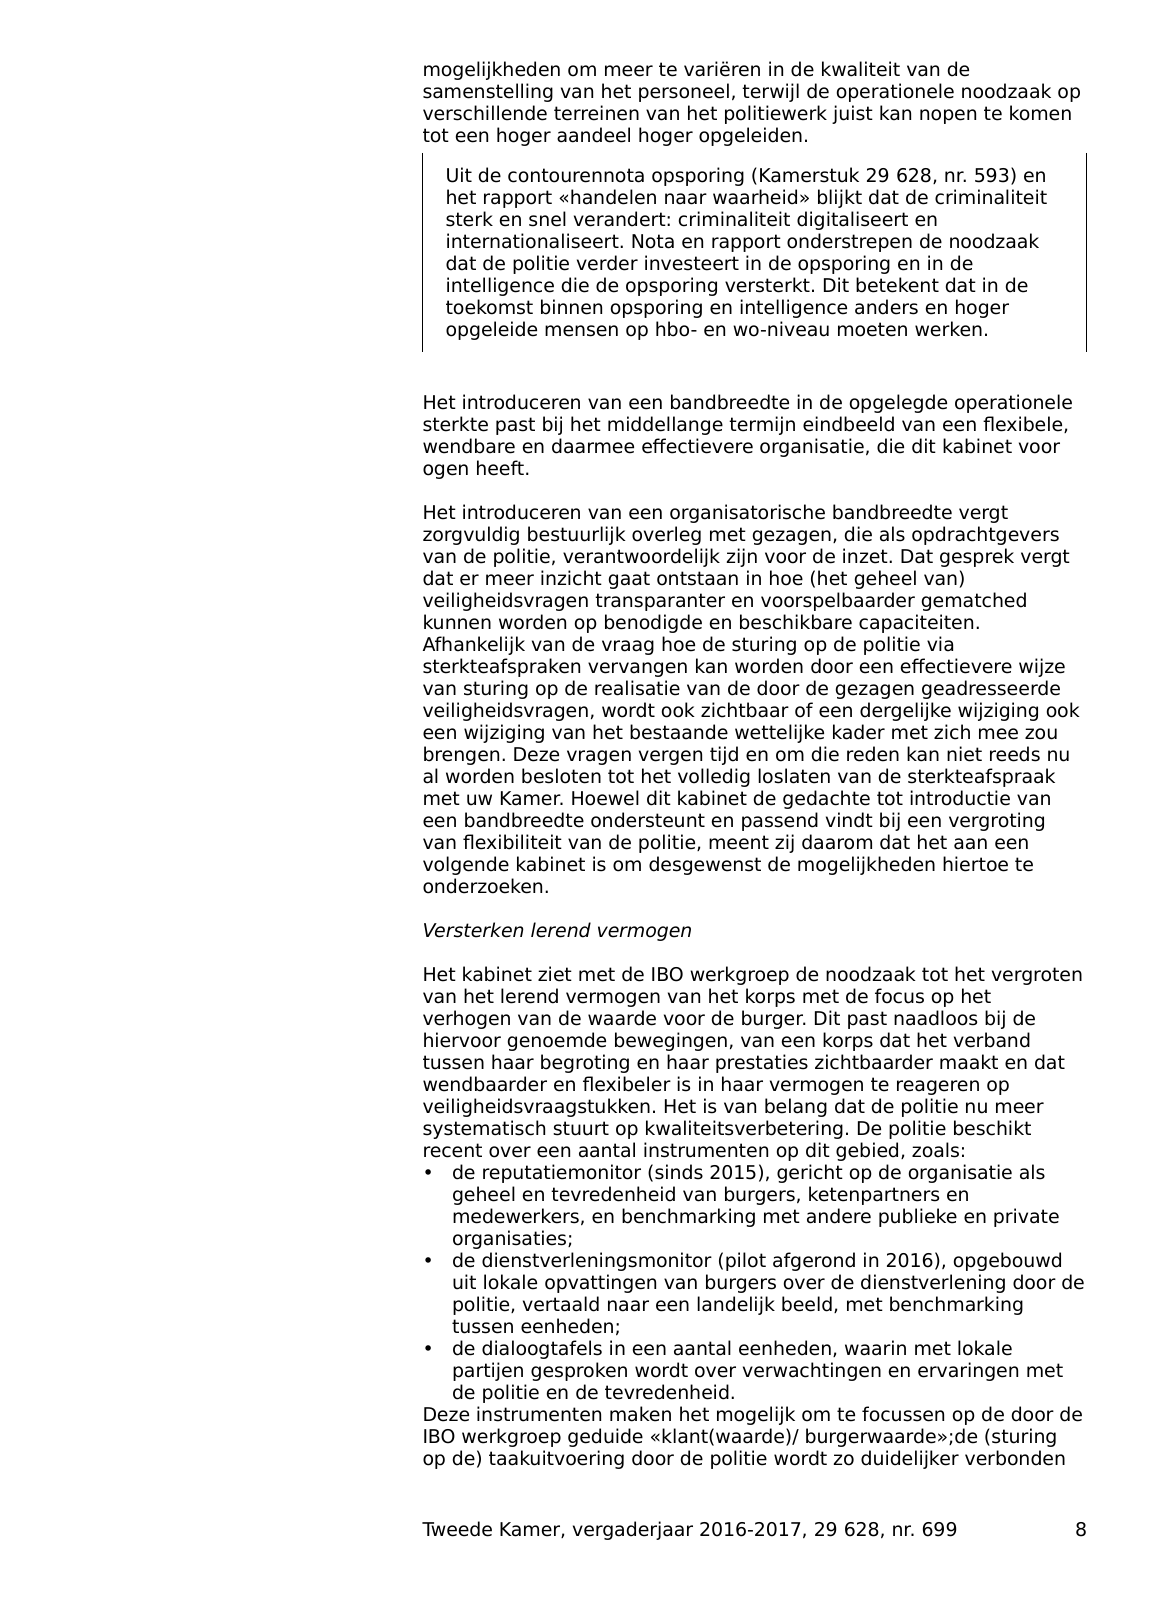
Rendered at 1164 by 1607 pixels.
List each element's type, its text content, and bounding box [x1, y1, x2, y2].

text Deze instrumenten maken het mogelijk om te focussen op de door de IBO werkgroep geduide «klant(waarde)/ burgerwaarde»;de (sturing op de) taakuitvoering door de politie wordt zo duidelijker verbonden [422, 1404, 1087, 1470]
text Het kabinet ziet met de IBO werkgroep de noodzaak tot het vergroten van het lerend vermogen van het korps met de focus op het verhogen van de waarde voor de burger. Dit past naadloos bij de hiervoor genoemde bewegingen, van een korps dat het verband tussen haar begroting en haar prestaties zichtbaarder maakt en dat wendbaarder en flexibeler is in haar vermogen te reageren op veiligheidsvraagstukken. Het is van belang dat de politie nu meer systematisch stuurt op kwaliteitsverbetering. De politie beschikt recent over een aantal instrumenten op dit gebied, zoals: [422, 964, 1087, 1162]
table_header Uit de contourennota opsporing (Kamerstuk 29 628, nr. 593) en het rapport «handelen naar waarheid» blijkt dat de criminaliteit sterk en snel verandert: criminaliteit digitaliseert en internationaliseert. Nota en rapport onderstrepen de noodzaak dat de politie verder investeert in de opsporing en in de intelligence die de opsporing versterkt. Dit betekent dat in de toekomst binnen opsporing en intelligence anders en hoger opgeleide mensen op hbo- en wo-niveau moeten werken. [423, 153, 1086, 352]
text Het introduceren van een bandbreedte in de opgelegde operationele sterkte past bij het middellange termijn eindbeeld van een flexibele, wendbare en daarmee effectievere organisatie, die dit kabinet voor ogen heeft. [422, 392, 1087, 480]
text mogelijkheden om meer te variëren in de kwaliteit van de samenstelling van het personeel, terwijl de operationele noodzaak op verschillende terreinen van het politiewerk juist kan nopen te komen tot een hoger aandeel hoger opgeleiden. [422, 59, 1087, 147]
text • de dienstverleningsmonitor (pilot afgerond in 2016), opgebouwd uit lokale opvattingen van burgers over de dienstverlening door de politie, vertaald naar een landelijk beeld, met benchmarking tussen eenheden; [422, 1250, 1087, 1338]
subtitle Versterken lerend vermogen [422, 920, 1087, 942]
text Het introduceren van een organisatorische bandbreedte vergt zorgvuldig bestuurlijk overleg met gezagen, die als opdrachtgevers van de politie, verantwoordelijk zijn voor de inzet. Dat gesprek vergt dat er meer inzicht gaat ontstaan in hoe (het geheel van) veiligheidsvragen transparanter en voorspelbaarder gematched kunnen worden op benodigde en beschikbare capaciteiten. Afhankelijk van de vraag hoe de sturing op de politie via sterkteafspraken vervangen kan worden door een effectievere wijze van sturing op de realisatie van de door de gezagen geadresseerde veiligheidsvragen, wordt ook zichtbaar of een dergelijke wijziging ook een wijziging van het bestaande wettelijke kader met zich mee zou brengen. Deze vragen vergen tijd en om die reden kan niet reeds nu al worden besloten tot het volledig loslaten van de sterkteafspraak met uw Kamer. Hoewel dit kabinet de gedachte tot introductie van een bandbreedte ondersteunt en passend vindt bij een vergroting van flexibiliteit van de politie, meent zij daarom dat het aan een volgende kabinet is om desgewenst de mogelijkheden hiertoe te onderzoeken. [422, 502, 1087, 898]
text • de reputatiemonitor (sinds 2015), gericht op de organisatie als geheel en tevredenheid van burgers, ketenpartners en medewerkers, en benchmarking met andere publieke en private organisaties; [422, 1162, 1087, 1250]
text • de dialoogtafels in een aantal eenheden, waarin met lokale partijen gesproken wordt over verwachtingen en ervaringen met de politie en de tevredenheid. [422, 1338, 1087, 1404]
